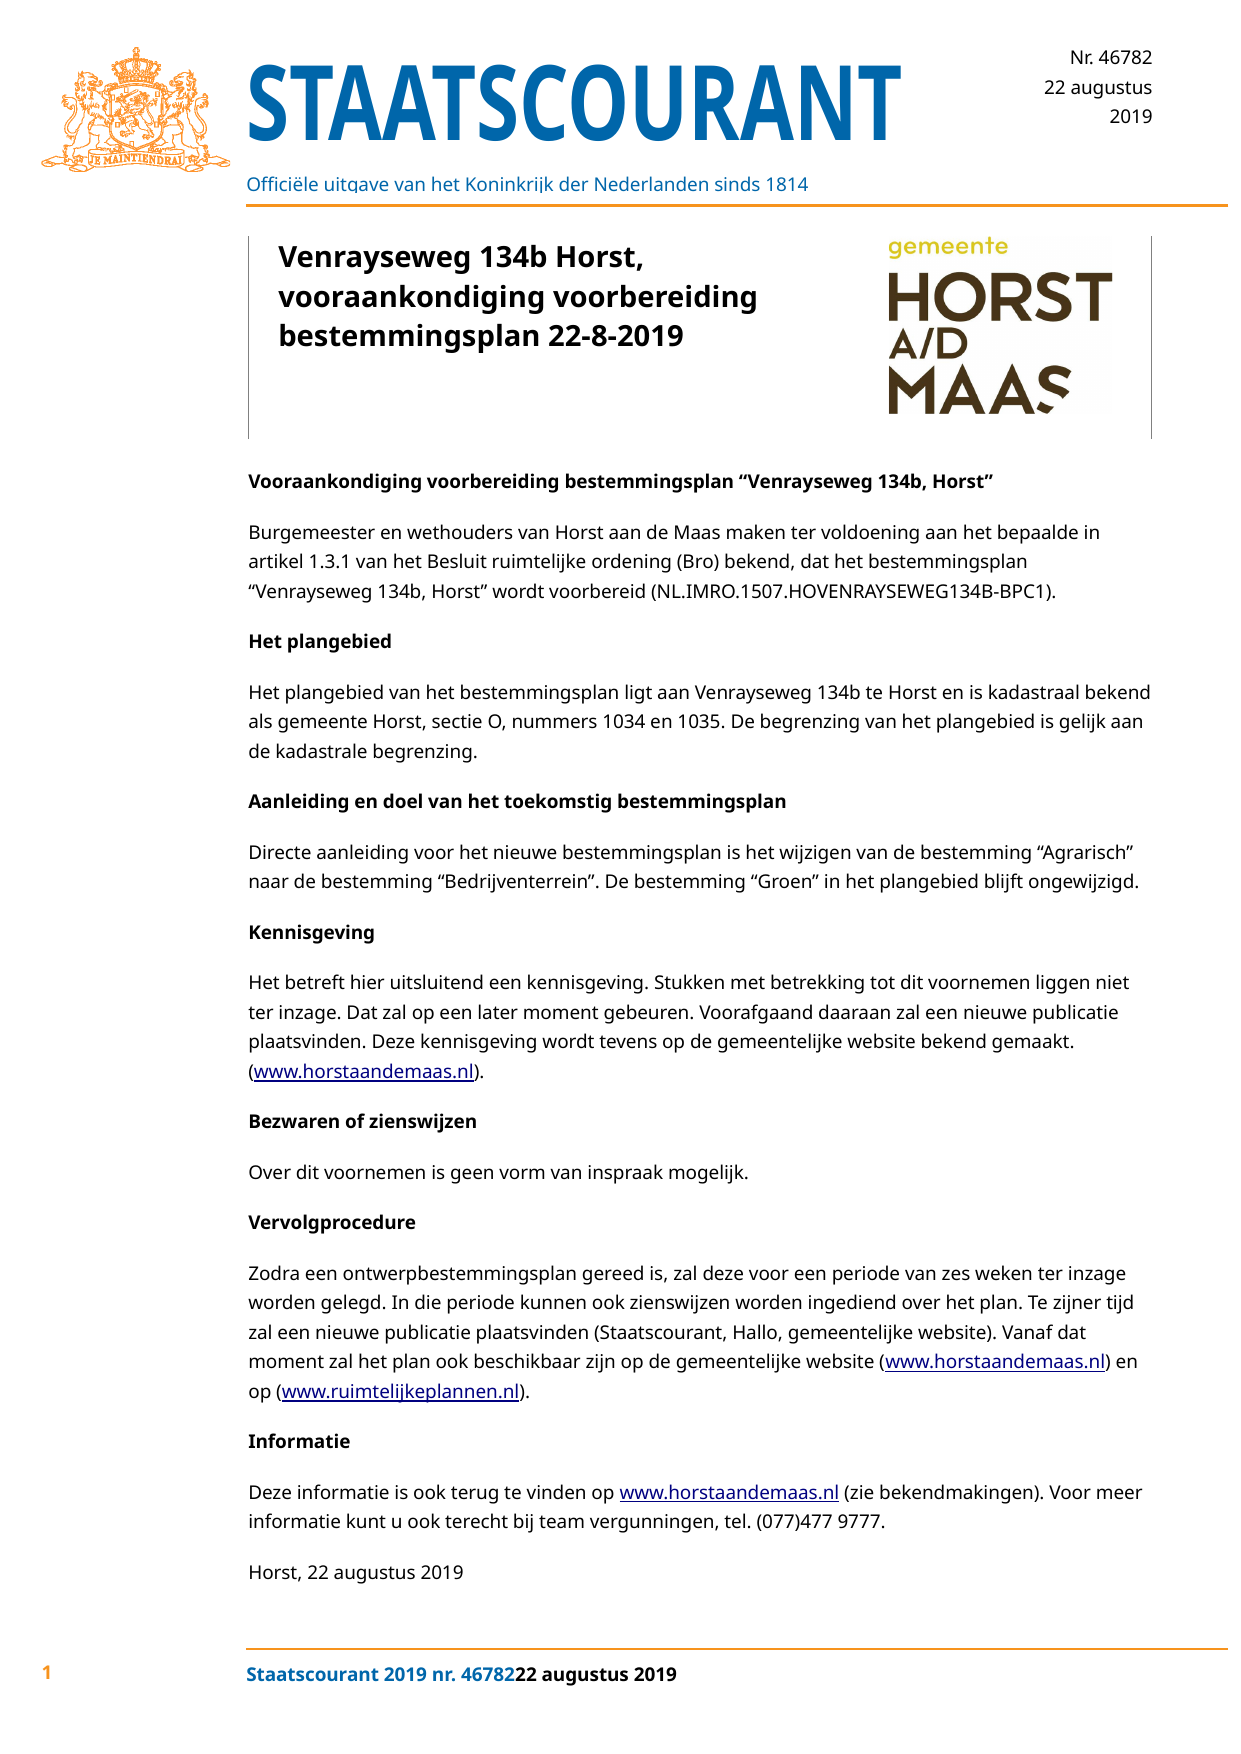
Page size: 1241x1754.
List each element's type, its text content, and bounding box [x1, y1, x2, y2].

text Het plangebied [248, 629, 1152, 654]
text Aanleiding en doel van het toekomstig bestemmingsplan [248, 789, 1152, 814]
text Over dit voornemen is geen vorm van inspraak mogelijk. [248, 1159, 1152, 1185]
text Deze informatie is ook terug te vinden op www.horstaandemaas.nl (zie bekendmakingen). Voor meer informatie kunt u ook terecht bij team vergunningen, tel. (077)477 9777. [248, 1479, 1152, 1534]
table_header [850, 414, 1151, 439]
text Burgemeester en wethouders van Horst aan de Maas maken ter voldoening aan het bepaalde in artikel 1.3.1 van het Besluit ruimtelijke ordening (Bro) bekend, dat het bestemmingsplan “Venrayseweg 134b, Horst” wordt voorbereid (NL.IMRO.1507.HOVENRAYSEWEG134B-BPC1). [248, 519, 1152, 604]
text Informatie [248, 1429, 1152, 1454]
table_header Venrayseweg 134b Horst, vooraankondiging voorbereiding bestemmingsplan 22-8-2019 [249, 236, 850, 439]
text Vervolgprocedure [248, 1209, 1152, 1235]
table_header [1113, 236, 1151, 413]
text Kennisgeving [248, 919, 1152, 945]
text Het plangebied van het bestemmingsplan ligt aan Venrayseweg 134b te Horst en is kadastraal bekend als gemeente Horst, sectie O, nummers 1034 en 1035. De begrenzing van het plangebied is gelijk aan de kadastrale begrenzing. [248, 679, 1152, 764]
picture [41, 47, 231, 172]
text Bezwaren of zienswijzen [248, 1109, 1152, 1134]
text Het betreft hier uitsluitend een kennisgeving. Stukken met betrekking tot dit voornemen liggen niet ter inzage. Dat zal op een later moment gebeuren. Voorafgaand daaraan zal een nieuwe publicatie plaatsvinden. Deze kennisgeving wordt tevens op de gemeentelijke website bekend gemaakt. (www.horstaandemaas.nl). [248, 969, 1152, 1084]
text Vooraankondiging voorbereiding bestemmingsplan “Venrayseweg 134b, Horst” [248, 469, 1152, 494]
table_header [850, 236, 888, 413]
text Zodra een ontwerpbestemmingsplan gereed is, zal deze voor een periode van zes weken ter inzage worden gelegd. In die periode kunnen ook zienswijzen worden ingediend over het plan. Te zijner tijd zal een nieuwe publicatie plaatsvinden (Staatscourant, Hallo, gemeentelijke website). Vanaf dat moment zal het plan ook beschikbaar zijn op de gemeentelijke website (www.horstaandemaas.nl) en op (www.ruimtelijkeplannen.nl). [248, 1260, 1152, 1404]
text Directe aanleiding voor het nieuwe bestemmingsplan is het wijzigen van de bestemming “Agrarisch” naar de bestemming “Bedrijventerrein”. De bestemming “Groen” in het plangebied blijft ongewijzigd. [248, 839, 1152, 894]
picture [888, 236, 1113, 414]
text Horst, 22 augustus 2019 [248, 1559, 1152, 1585]
